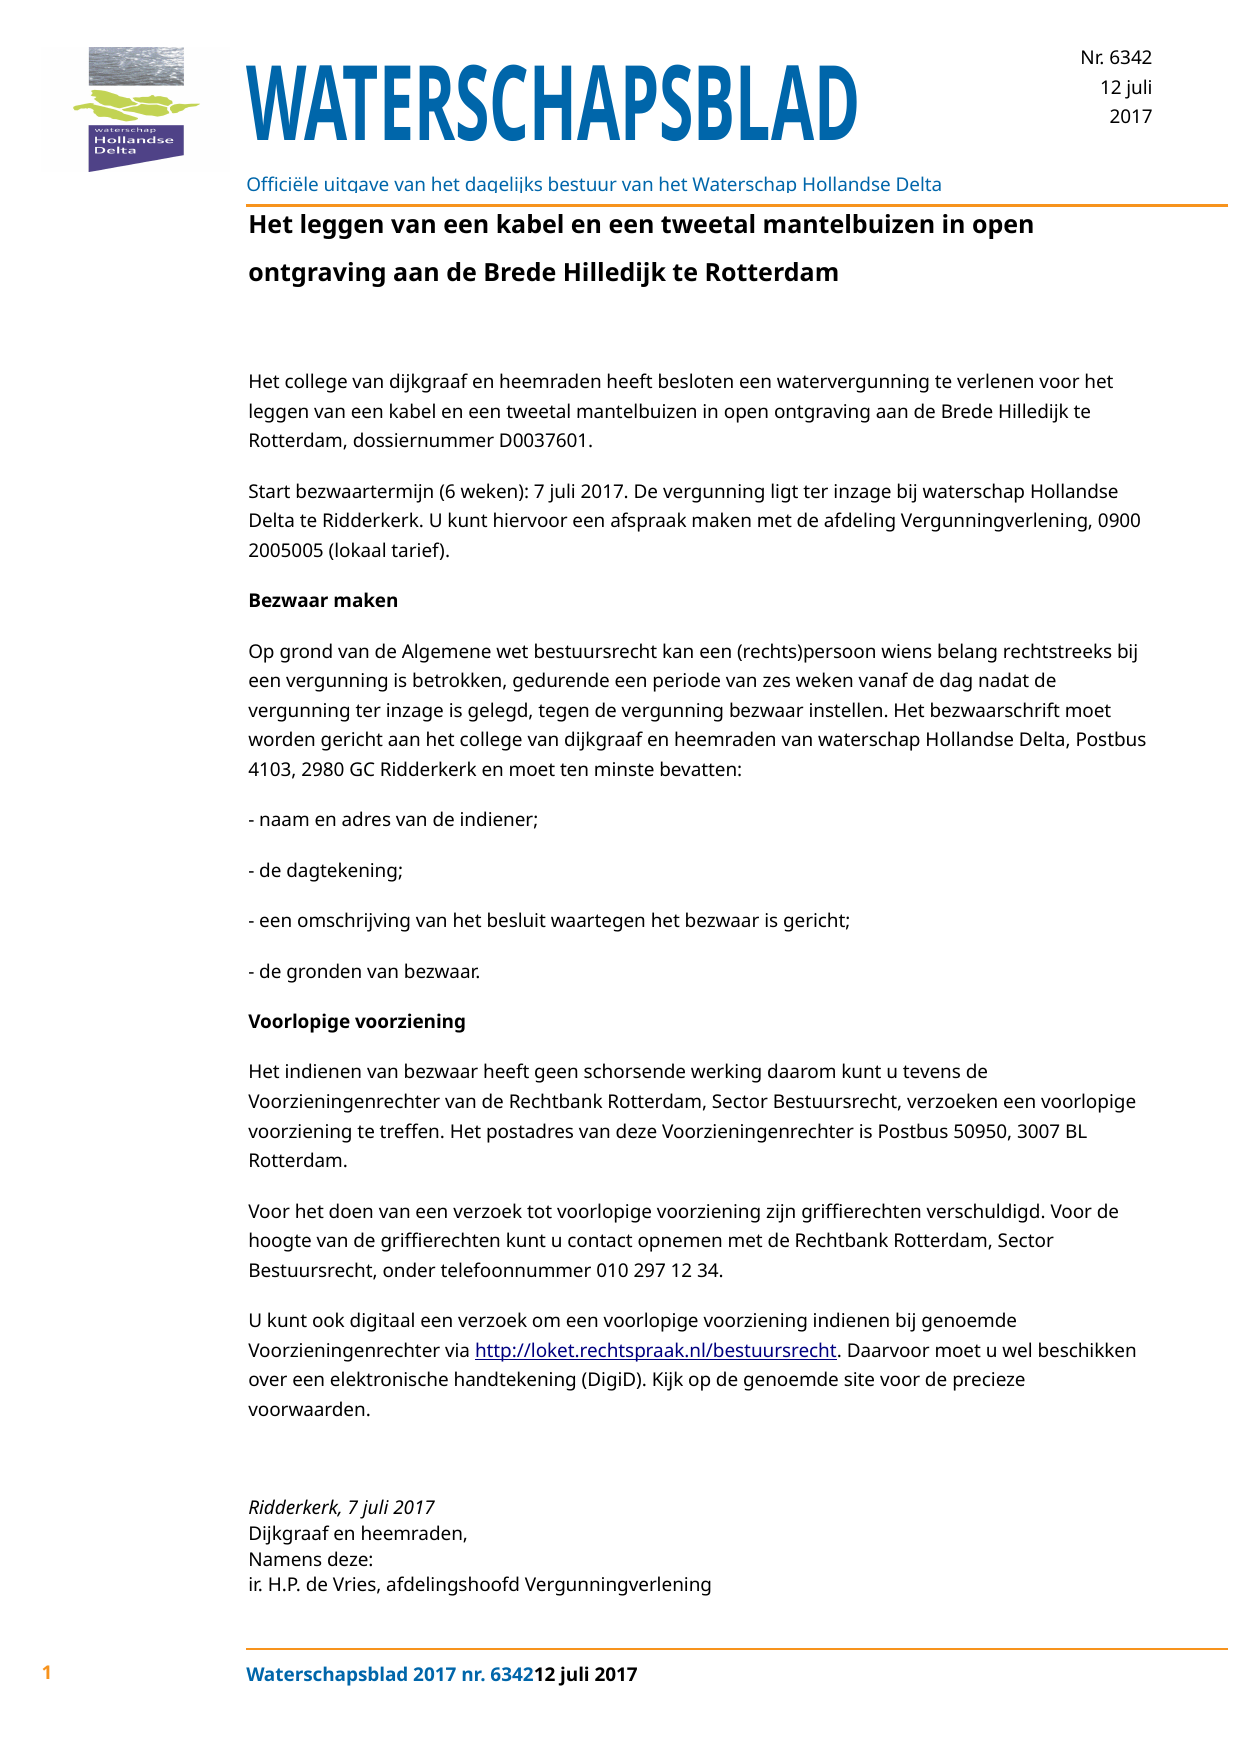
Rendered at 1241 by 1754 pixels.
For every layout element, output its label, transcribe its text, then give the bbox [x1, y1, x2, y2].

text Dijkgraaf en heemraden, [248, 1520, 1152, 1546]
text - naam en adres van de indiener; [248, 807, 1152, 832]
text Start bezwaartermijn (6 weken): 7 juli 2017. De vergunning ligt ter inzage bij waterschap Hollandse Delta te Ridderkerk. U kunt hiervoor een afspraak maken met de afdeling Vergunningverlening, 0900 2005005 (lokaal tarief). [248, 478, 1152, 563]
text - een omschrijving van het besluit waartegen het bezwaar is gericht; [248, 907, 1152, 933]
text Het college van dijkgraaf en heemraden heeft besloten een watervergunning te verlenen voor het leggen van een kabel en een tweetal mantelbuizen in open ontgraving aan de Brede Hilledijk te Rotterdam, dossiernummer D0037601. [248, 368, 1152, 453]
text U kunt ook digitaal een verzoek om een voorlopige voorziening indienen bij genoemde Voorzieningenrechter via http://loket.rechtspraak.nl/bestuursrecht. Daarvoor moet u wel beschikken over een elektronische handtekening (DigiD). Kijk op de genoemde site voor de precieze voorwaarden. [248, 1307, 1152, 1422]
text - de gronden van bezwaar. [248, 958, 1152, 984]
picture [41, 47, 231, 172]
text - de dagtekening; [248, 857, 1152, 883]
text Bezwaar maken [248, 587, 1152, 613]
text Op grond van de Algemene wet bestuursrecht kan een (rechts)persoon wiens belang rechtstreeks bij een vergunning is betrokken, gedurende een periode van zes weken vanaf de dag nadat de vergunning ter inzage is gelegd, tegen de vergunning bezwaar instellen. Het bezwaarschrift moet worden gericht aan het college van dijkgraaf en heemraden van waterschap Hollandse Delta, Postbus 4103, 2980 GC Ridderkerk en moet ten minste bevatten: [248, 638, 1152, 782]
text ir. H.P. de Vries, afdelingshoofd Vergunningverlening [248, 1572, 1152, 1597]
text Voor het doen van een verzoek tot voorlopige voorziening zijn griffierechten verschuldigd. Voor de hoogte van de griffierechten kunt u contact opnemen met de Rechtbank Rotterdam, Sector Bestuursrecht, onder telefoonnummer 010 297 12 34. [248, 1198, 1152, 1283]
text Voorlopige voorziening [248, 1008, 1152, 1034]
text Namens deze: [248, 1546, 1152, 1572]
text Het indienen van bezwaar heeft geen schorsende werking daarom kunt u tevens de Voorzieningenrechter van de Rechtbank Rotterdam, Sector Bestuursrecht, verzoeken een voorlopige voorziening te treffen. Het postadres van deze Voorzieningenrechter is Postbus 50950, 3007 BL Rotterdam. [248, 1059, 1152, 1173]
text Ridderkerk, 7 juli 2017 [248, 1494, 1152, 1520]
text Het leggen van een kabel en een tweetal mantelbuizen in open ontgraving aan de Brede Hilledijk te Rotterdam [248, 207, 1152, 288]
